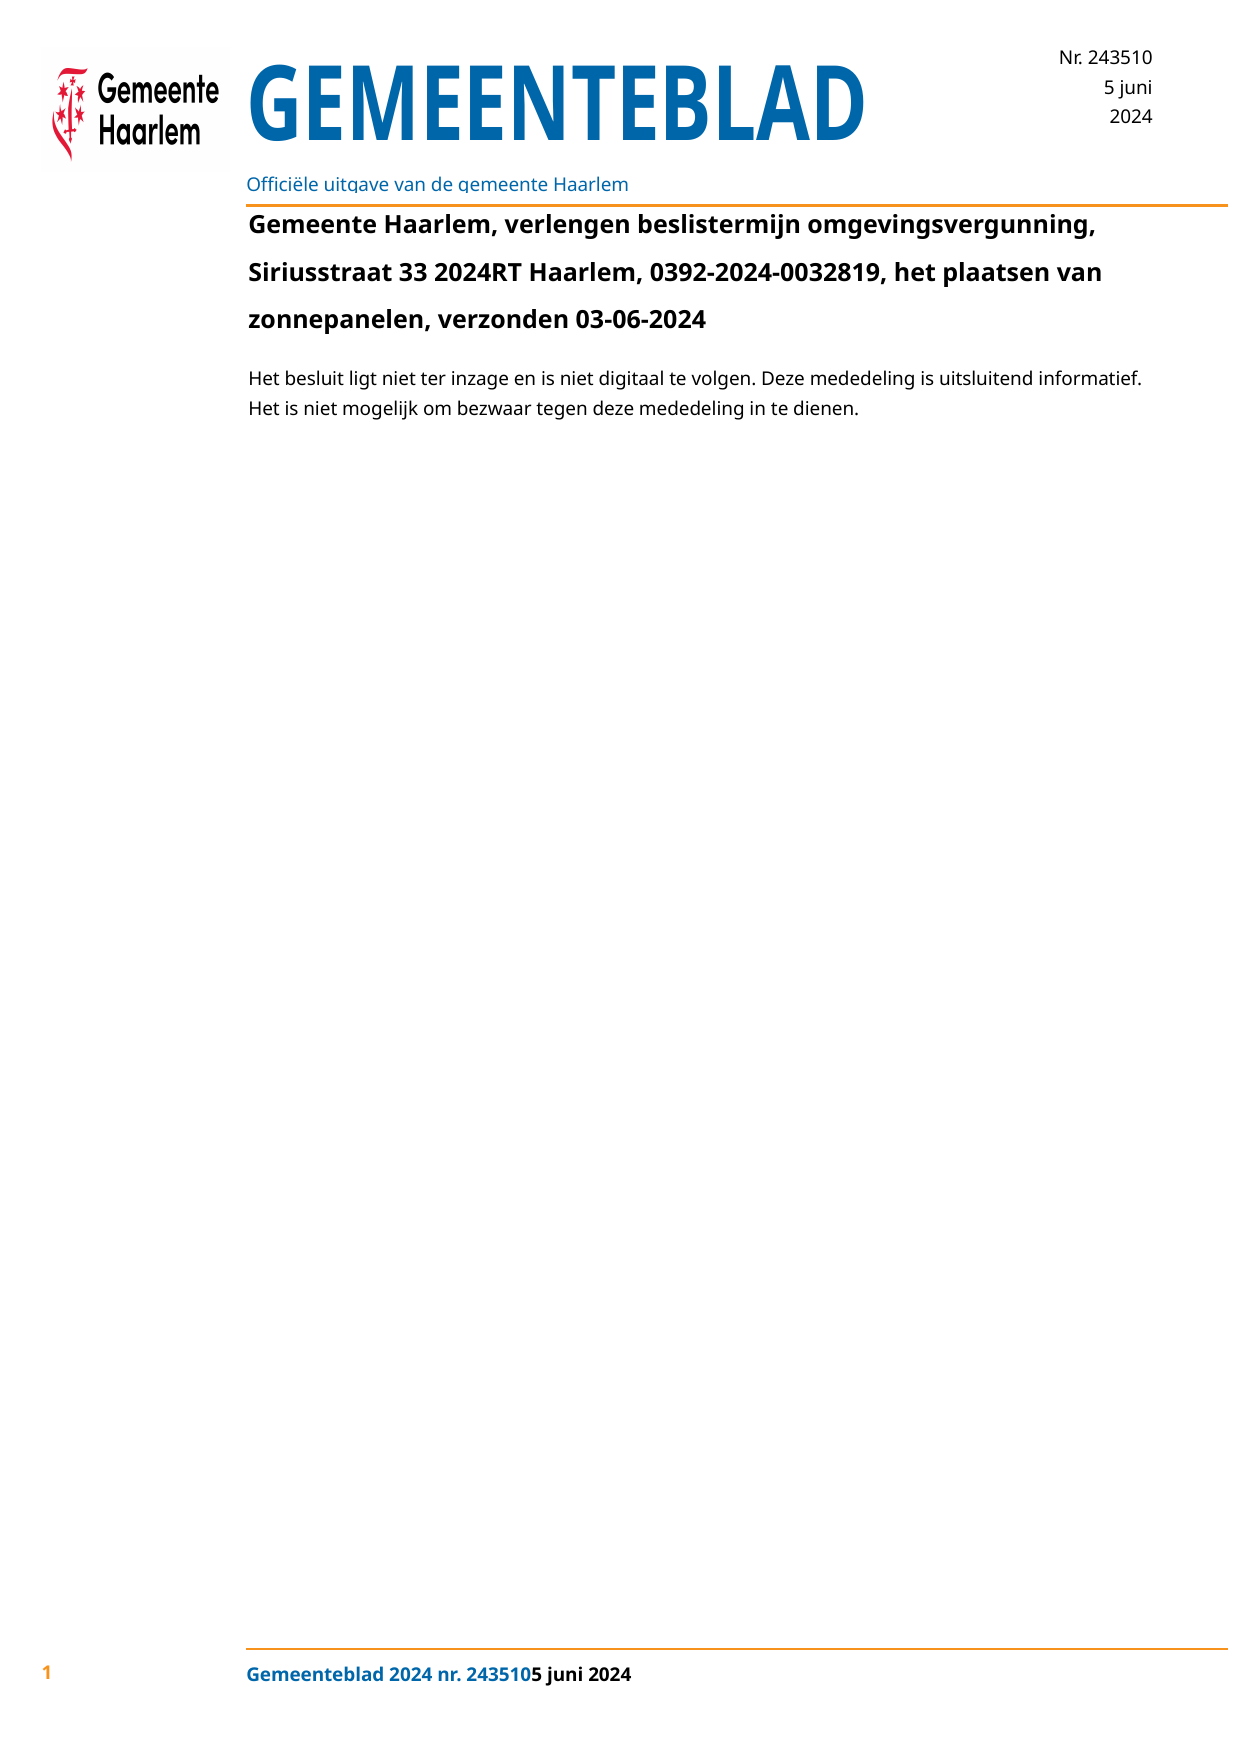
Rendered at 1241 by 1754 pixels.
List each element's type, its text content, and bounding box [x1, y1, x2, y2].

text Gemeente Haarlem, verlengen beslistermijn omgevingsvergunning, Siriusstraat 33 2024RT Haarlem, 0392-2024-0032819, het plaatsen van zonnepanelen, verzonden 03-06-2024 [248, 207, 1152, 336]
text Het besluit ligt niet ter inzage en is niet digitaal te volgen. Deze mededeling is uitsluitend informatief. Het is niet mogelijk om bezwaar tegen deze mededeling in te dienen. [248, 366, 1152, 421]
picture [41, 47, 231, 172]
